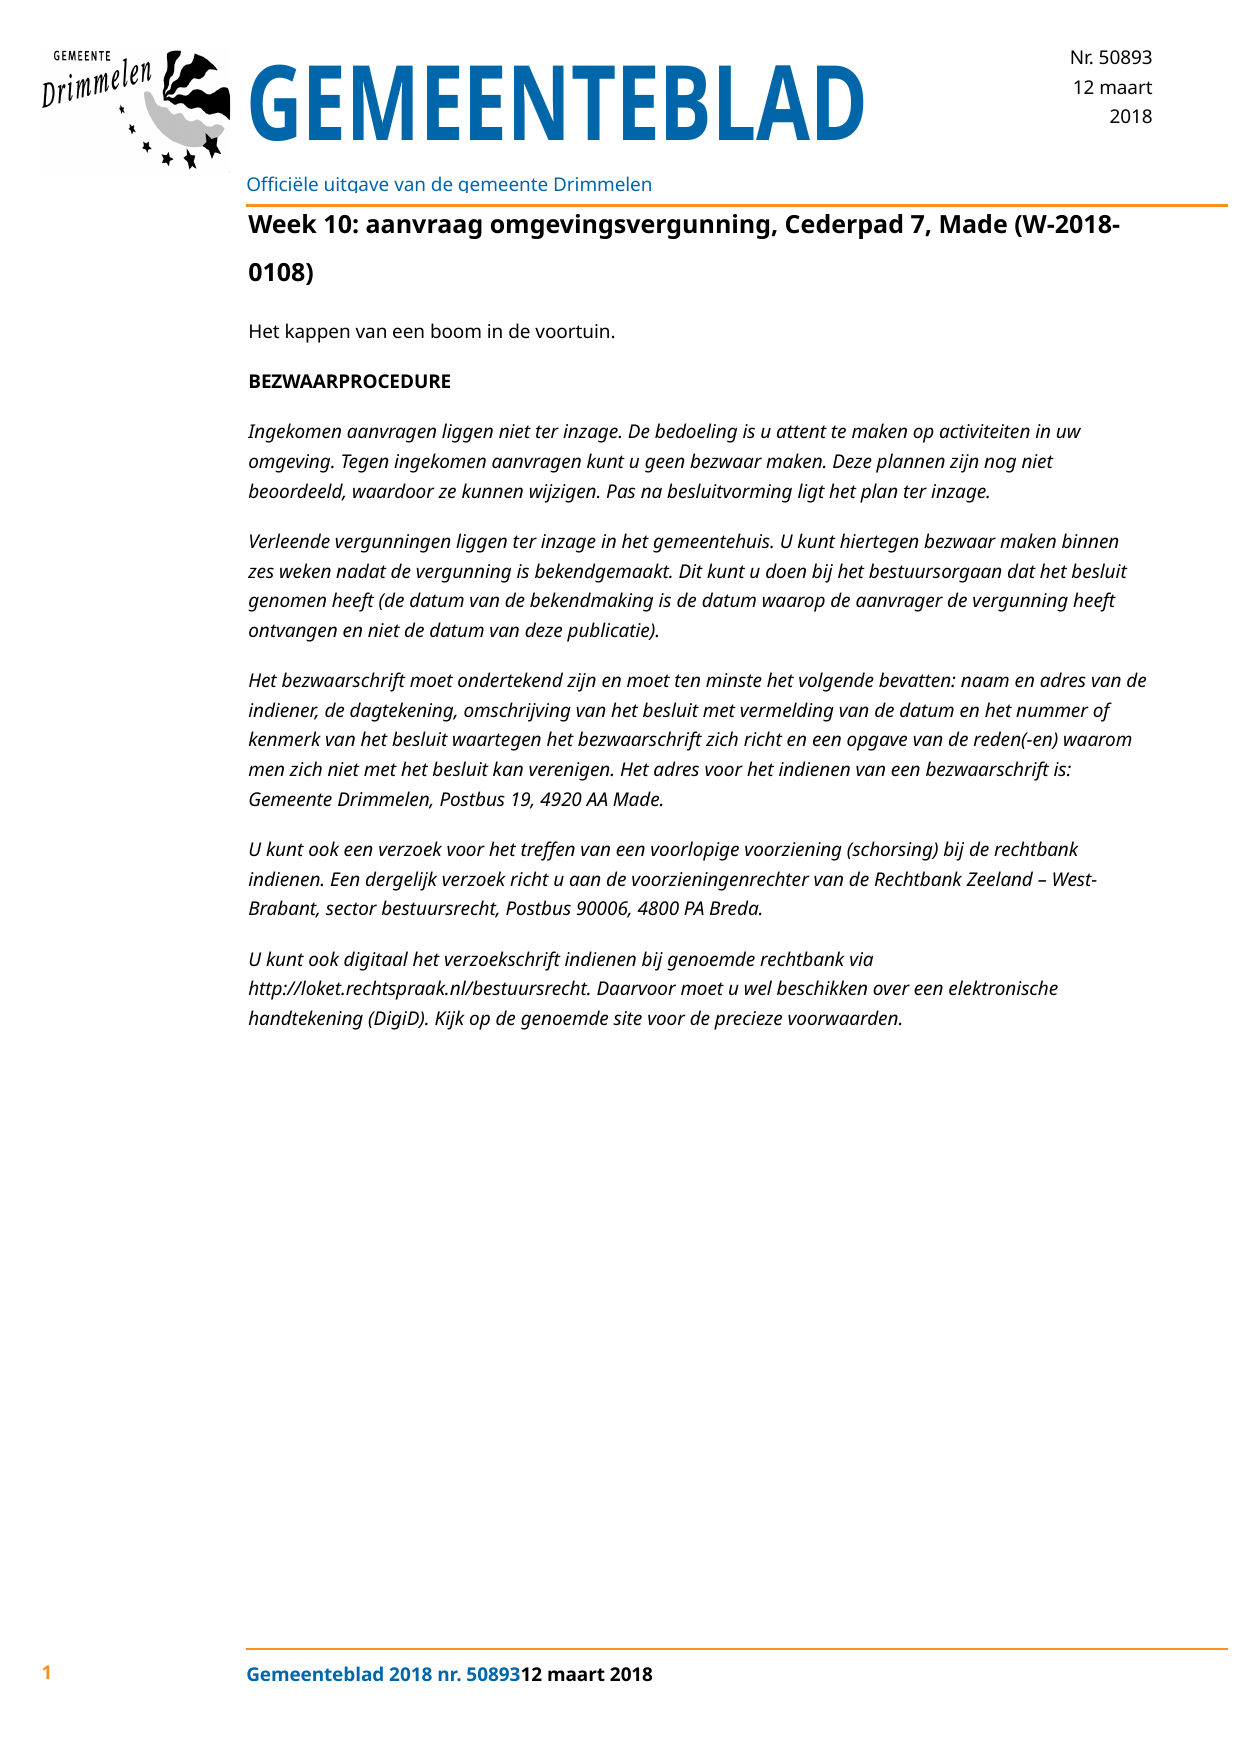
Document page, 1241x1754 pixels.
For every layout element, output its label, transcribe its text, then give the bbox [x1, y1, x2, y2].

text Verleende vergunningen liggen ter inzage in het gemeentehuis. U kunt hiertegen bezwaar maken binnen zes weken nadat de vergunning is bekendgemaakt. Dit kunt u doen bij het bestuursorgaan dat het besluit genomen heeft (de datum van de bekendmaking is de datum waarop de aanvrager de vergunning heeft ontvangen en niet de datum van deze publicatie). [248, 528, 1152, 643]
text Het bezwaarschrift moet ondertekend zijn en moet ten minste het volgende bevatten: naam en adres van de indiener, de dagtekening, omschrijving van het besluit met vermelding van de datum en het nummer of kenmerk van het besluit waartegen het bezwaarschrift zich richt en een opgave van de reden(-en) waarom men zich niet met het besluit kan verenigen. Het adres voor het indienen van een bezwaarschrift is: Gemeente Drimmelen, Postbus 19, 4920 AA Made. [248, 667, 1152, 812]
text BEZWAARPROCEDURE [248, 368, 1152, 394]
picture [41, 47, 231, 172]
text Week 10: aanvraag omgevingsvergunning, Cederpad 7, Made (W-2018-0108) [248, 207, 1152, 288]
text U kunt ook digitaal het verzoekschrift indienen bij genoemde rechtbank via http://loket.rechtspraak.nl/bestuursrecht. Daarvoor moet u wel beschikken over een elektronische handtekening (DigiD). Kijk op de genoemde site voor de precieze voorwaarden. [248, 946, 1152, 1031]
text Het kappen van een boom in de voortuin. [248, 318, 1152, 344]
text Ingekomen aanvragen liggen niet ter inzage. De bedoeling is u attent te maken op activiteiten in uw omgeving. Tegen ingekomen aanvragen kunt u geen bezwaar maken. Deze plannen zijn nog niet beoordeeld, waardoor ze kunnen wijzigen. Pas na besluitvorming ligt het plan ter inzage. [248, 419, 1152, 504]
text U kunt ook een verzoek voor het treffen van een voorlopige voorziening (schorsing) bij de rechtbank indienen. Een dergelijk verzoek richt u aan de voorzieningenrechter van de Rechtbank Zeeland – West-Brabant, sector bestuursrecht, Postbus 90006, 4800 PA Breda. [248, 836, 1152, 921]
